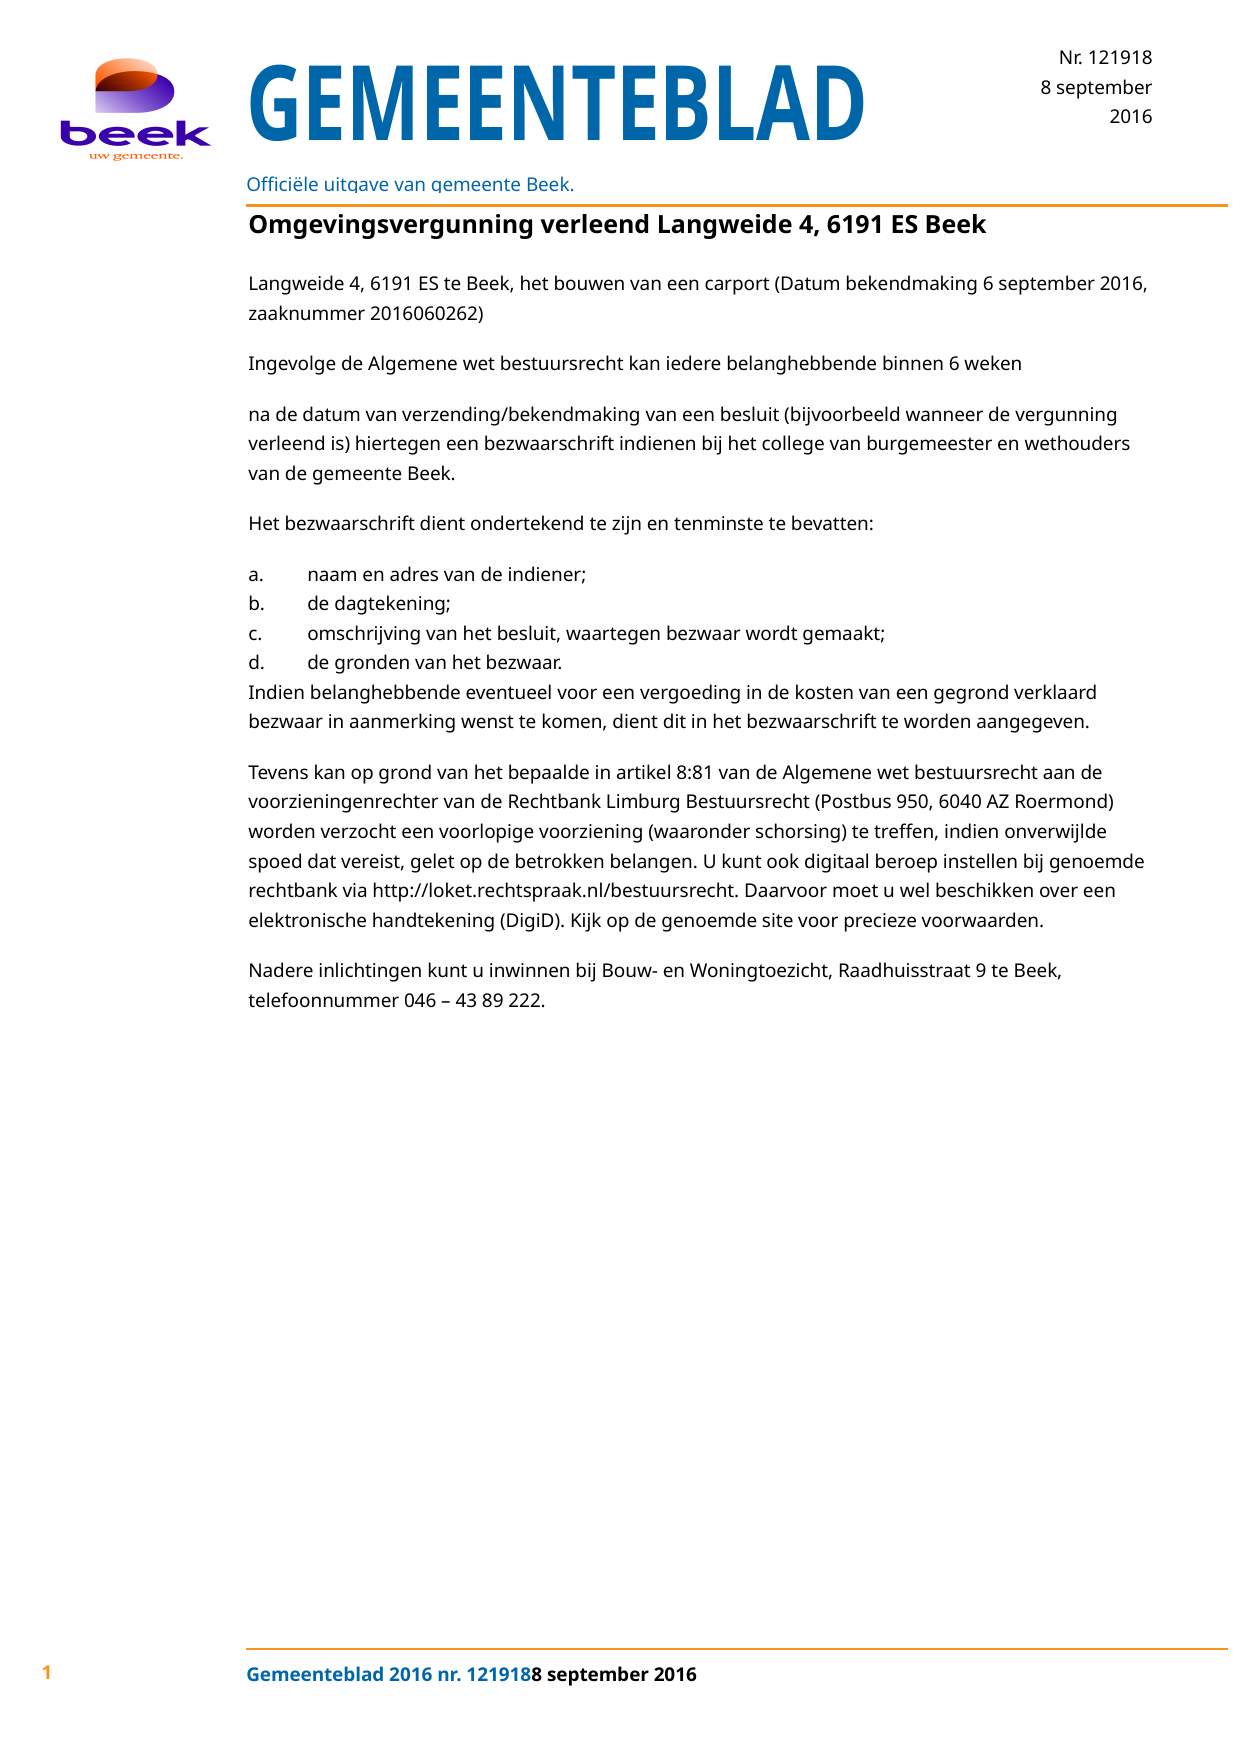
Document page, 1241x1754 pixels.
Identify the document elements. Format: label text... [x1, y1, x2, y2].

text na de datum van verzending/bekendmaking van een besluit (bijvoorbeeld wanneer de vergunning verleend is) hiertegen een bezwaarschrift indienen bij het college van burgemeester en wethouders van de gemeente Beek. [248, 401, 1152, 486]
text Nadere inlichtingen kunt u inwinnen bij Bouw- en Woningtoezicht, Raadhuisstraat 9 te Beek, telefoonnummer 046 – 43 89 222. [248, 957, 1152, 1013]
text Het bezwaarschrift dient ondertekend te zijn en tenminste te bevatten: [248, 510, 1152, 536]
text Langweide 4, 6191 ES te Beek, het bouwen van een carport (Datum bekendmaking 6 september 2016, zaaknummer 2016060262) [248, 270, 1152, 326]
list de gronden van het bezwaar. [248, 649, 1152, 675]
text Ingevolge de Algemene wet bestuursrecht kan iedere belanghebbende binnen 6 weken [248, 350, 1152, 376]
list omschrijving van het besluit, waartegen bezwaar wordt gemaakt; [248, 620, 1152, 646]
list de dagtekening; [248, 590, 1152, 616]
text Tevens kan op grond van het bepaalde in artikel 8:81 van de Algemene wet bestuursrecht aan de voorzieningenrechter van de Rechtbank Limburg Bestuursrecht (Postbus 950, 6040 AZ Roermond) worden verzocht een voorlopige voorziening (waaronder schorsing) te treffen, indien onverwijlde spoed dat vereist, gelet op de betrokken belangen. U kunt ook digitaal beroep instellen bij genoemde rechtbank via http://loket.rechtspraak.nl/bestuursrecht. Daarvoor moet u wel beschikken over een elektronische handtekening (DigiD). Kijk op de genoemde site voor precieze voorwaarden. [248, 759, 1152, 933]
list naam en adres van de indiener; [248, 561, 1152, 586]
text Omgevingsvergunning verleend Langweide 4, 6191 ES Beek [248, 207, 1152, 241]
picture [41, 47, 231, 172]
text Indien belanghebbende eventueel voor een vergoeding in de kosten van een gegrond verklaard bezwaar in aanmerking wenst te komen, dient dit in het bezwaarschrift te worden aangegeven. [248, 679, 1152, 734]
